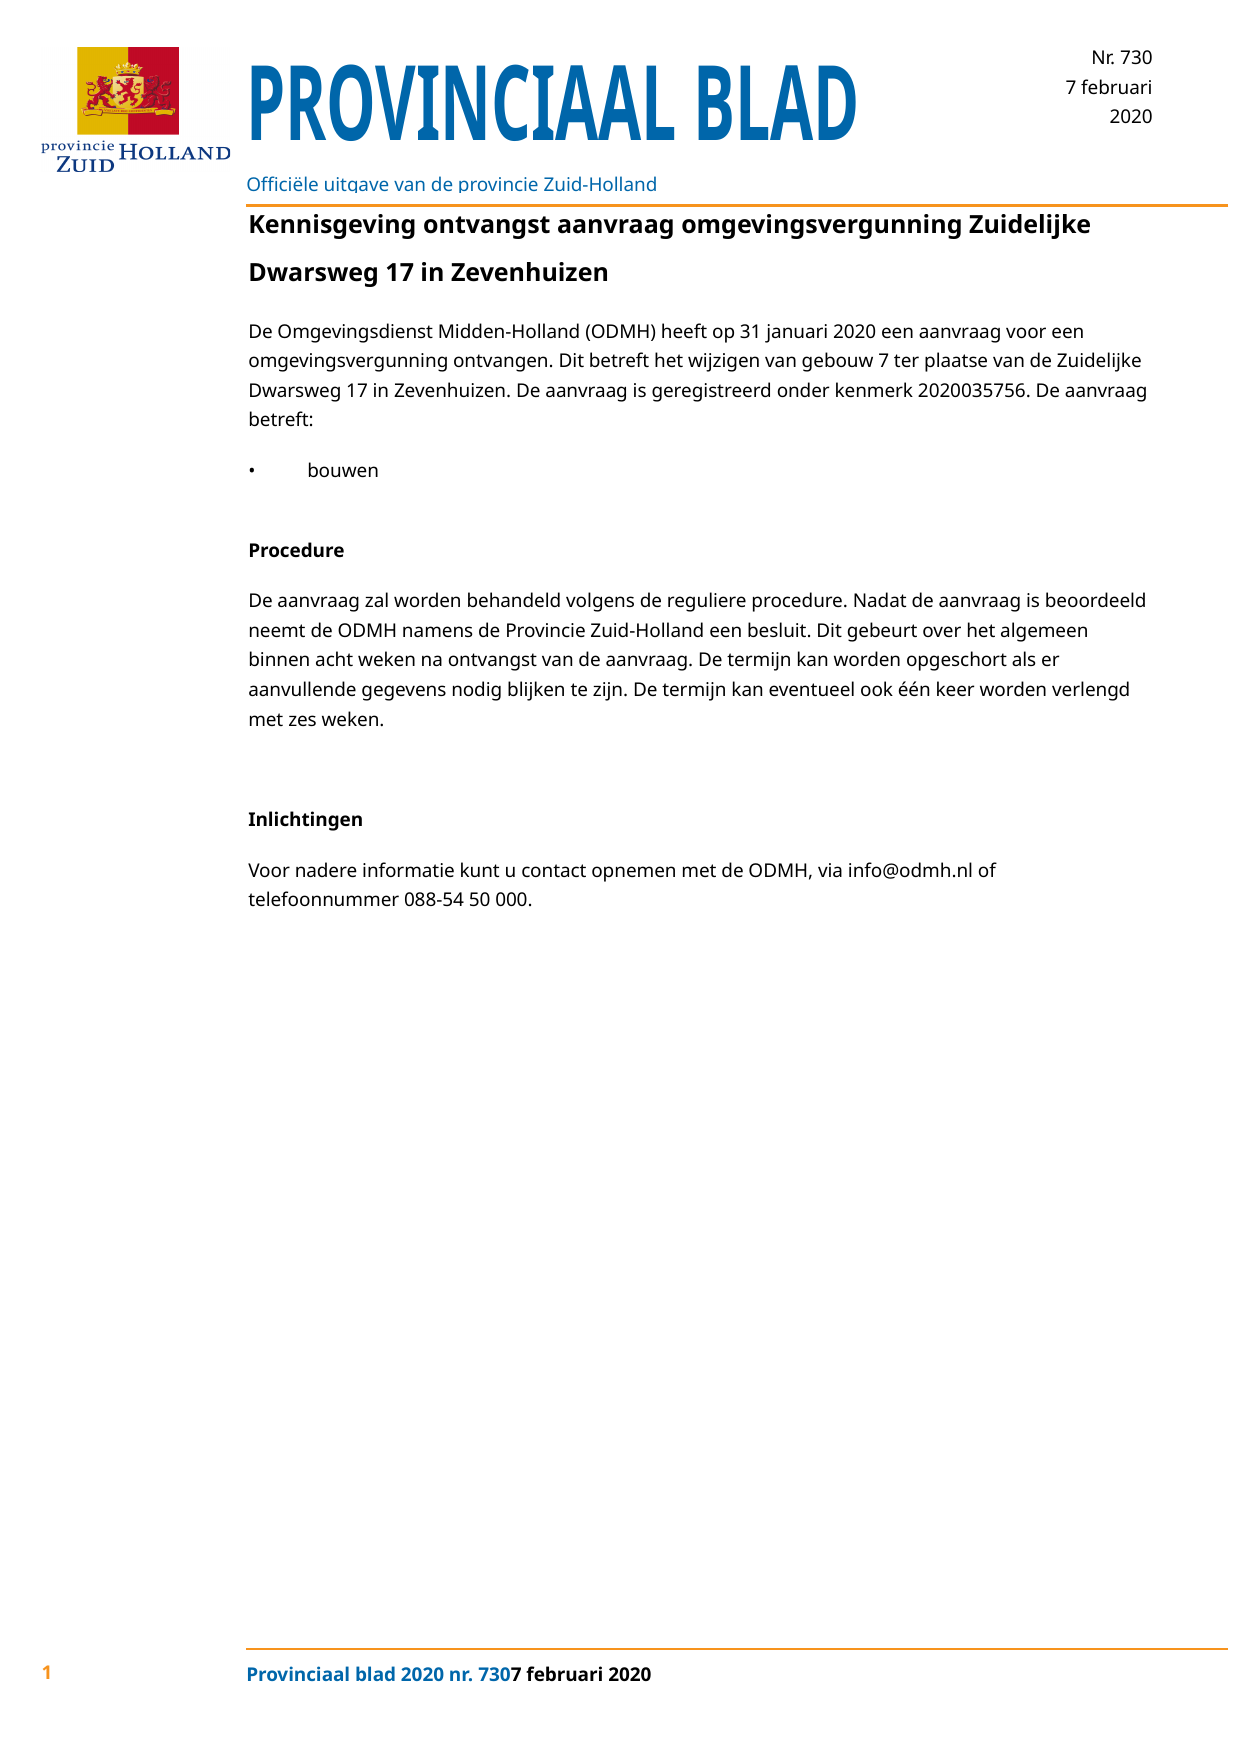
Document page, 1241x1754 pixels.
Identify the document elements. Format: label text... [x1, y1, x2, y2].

text Voor nadere informatie kunt u contact opnemen met de ODMH, via info@odmh.nl of telefoonnummer 088-54 50 000. [248, 857, 1152, 912]
text Kennisgeving ontvangst aanvraag omgevingsvergunning Zuidelijke Dwarsweg 17 in Zevenhuizen [248, 207, 1152, 288]
list bouwen [248, 457, 1152, 483]
text De Omgevingsdienst Midden-Holland (ODMH) heeft op 31 januari 2020 een aanvraag voor een omgevingsvergunning ontvangen. Dit betreft het wijzigen van gebouw 7 ter plaatse van de Zuidelijke Dwarsweg 17 in Zevenhuizen. De aanvraag is geregistreerd onder kenmerk 2020035756. De aanvraag betreft: [248, 318, 1152, 432]
text Procedure [248, 537, 1152, 563]
text Inlichtingen [248, 807, 1152, 832]
text De aanvraag zal worden behandeld volgens de reguliere procedure. Nadat de aanvraag is beoordeeld neemt de ODMH namens de Provincie Zuid-Holland een besluit. Dit gebeurt over het algemeen binnen acht weken na ontvangst van de aanvraag. De termijn kan worden opgeschort als er aanvullende gegevens nodig blijken te zijn. De termijn kan eventueel ook één keer worden verlengd met zes weken. [248, 587, 1152, 732]
picture [41, 47, 231, 172]
